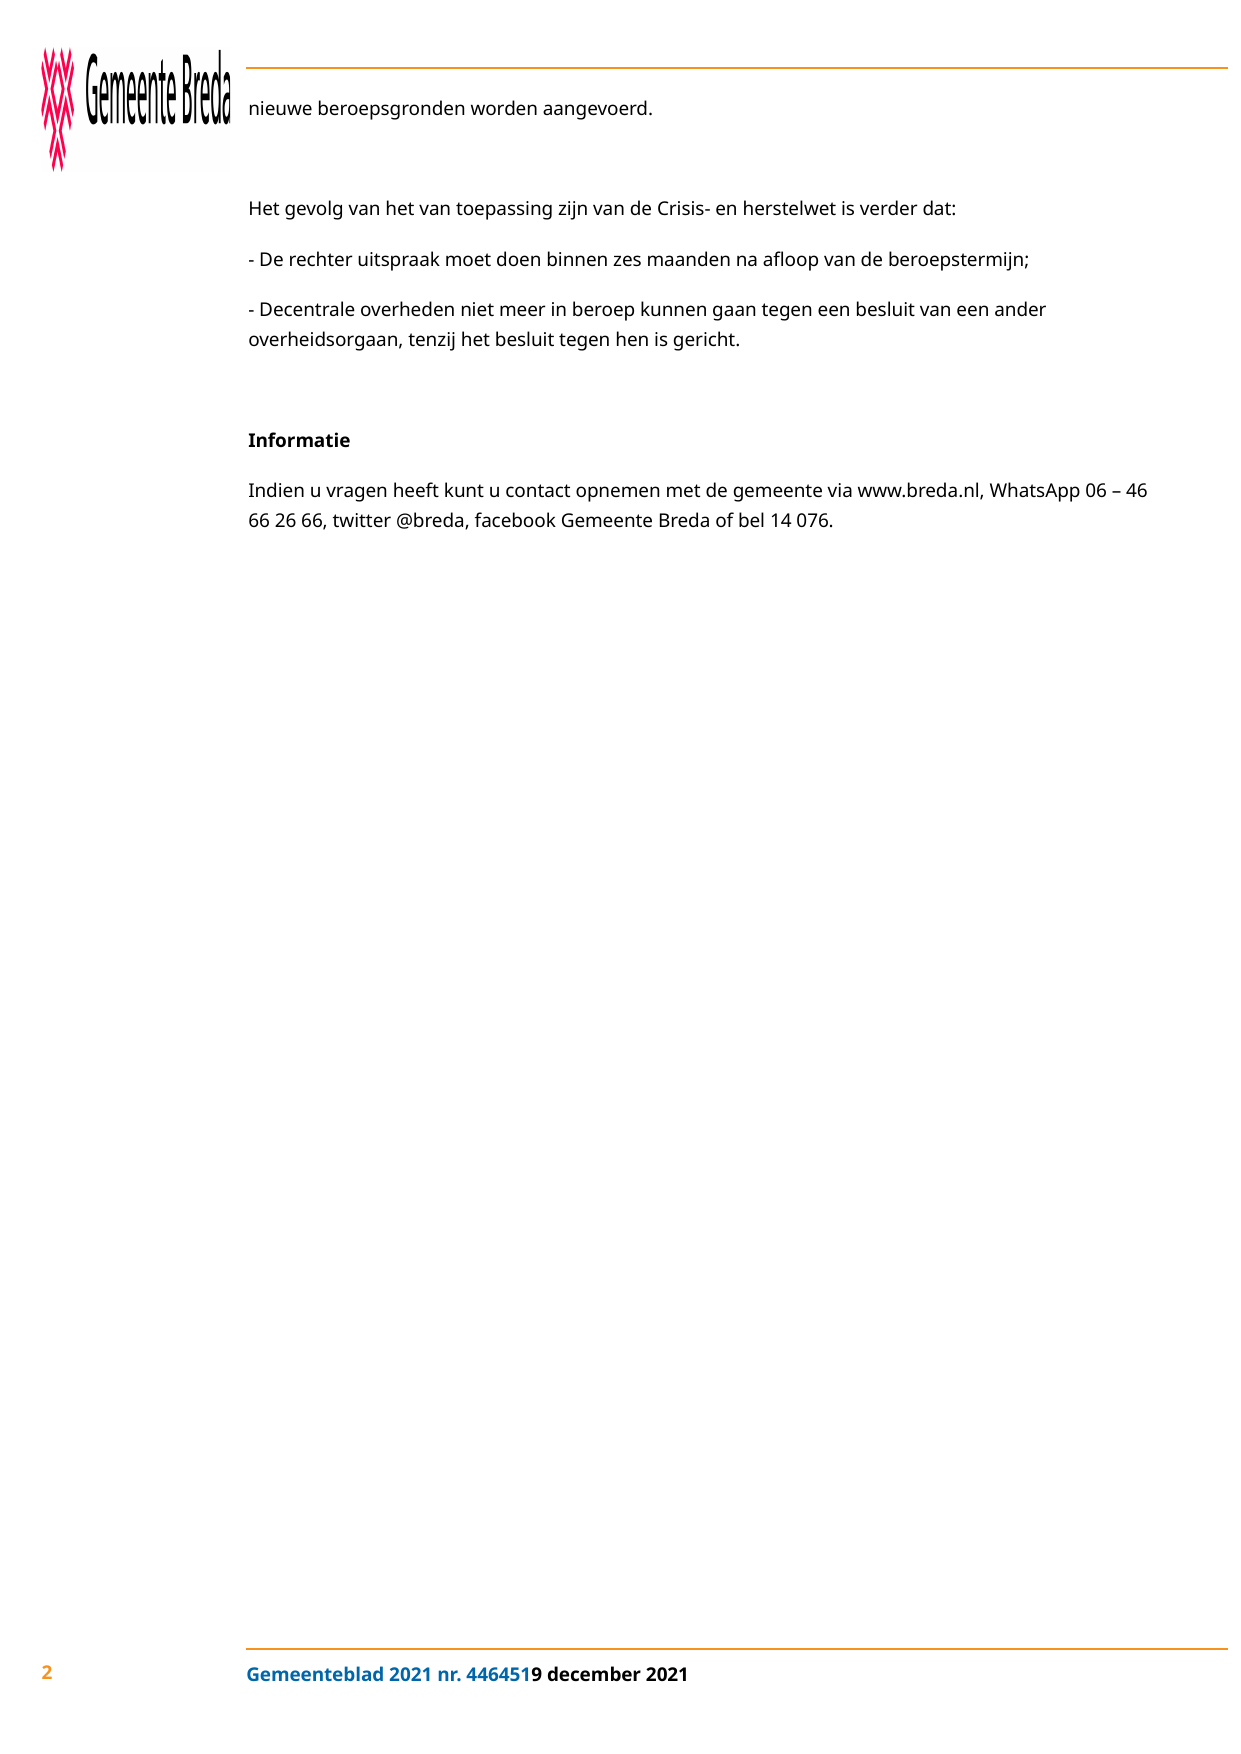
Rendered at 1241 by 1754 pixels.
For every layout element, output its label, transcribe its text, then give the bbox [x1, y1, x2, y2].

text Informatie [248, 427, 1152, 453]
text Het gevolg van het van toepassing zijn van de Crisis- en herstelwet is verder dat: [248, 196, 1152, 221]
text - De rechter uitspraak moet doen binnen zes maanden na afloop van de beroepstermijn; [248, 246, 1152, 272]
picture [41, 47, 231, 172]
text Indien u vragen heeft kunt u contact opnemen met de gemeente via www.breda.nl, WhatsApp 06 – 46 66 26 66, twitter @breda, facebook Gemeente Breda of bel 14 076. [248, 477, 1152, 533]
text - Decentrale overheden niet meer in beroep kunnen gaan tegen een besluit van een ander overheidsorgaan, tenzij het besluit tegen hen is gericht. [248, 296, 1152, 352]
text nieuwe beroepsgronden worden aangevoerd. [248, 95, 1152, 121]
